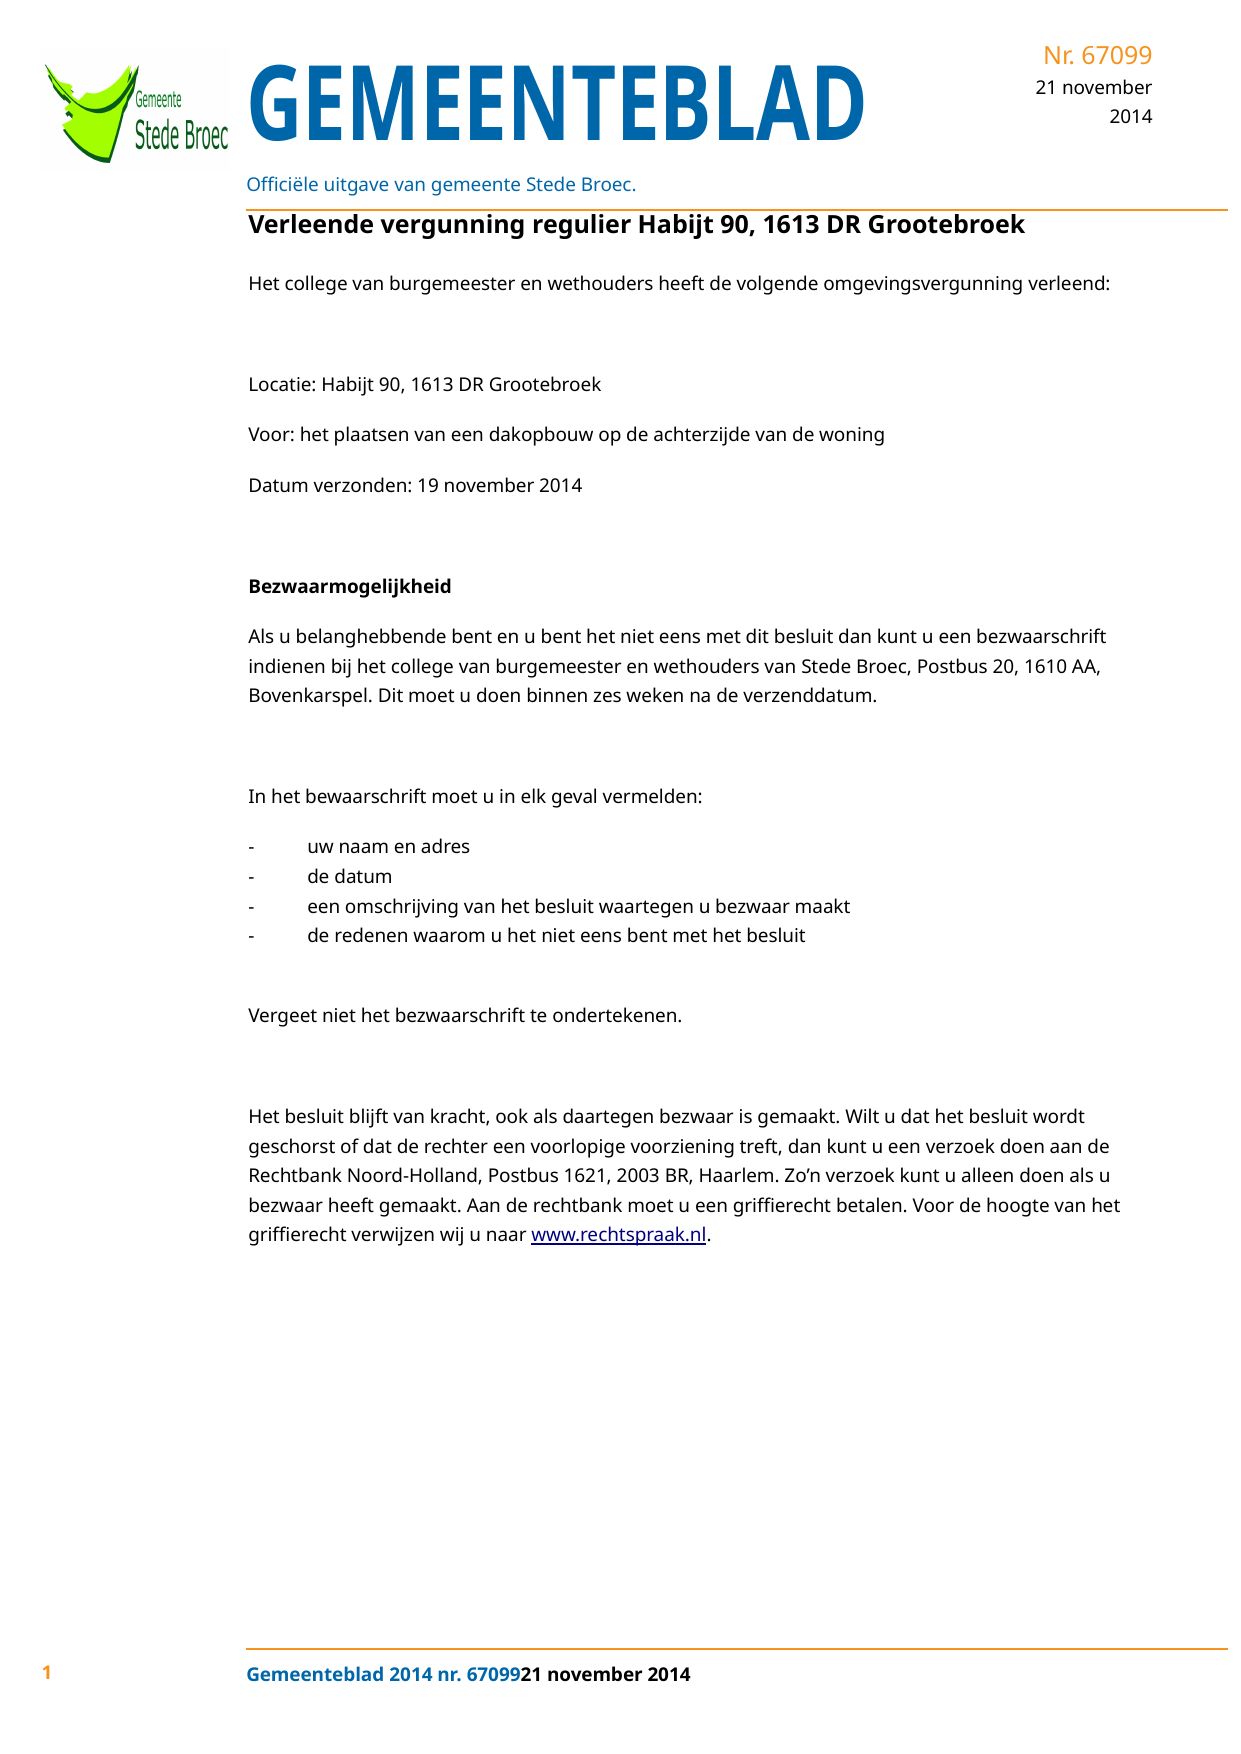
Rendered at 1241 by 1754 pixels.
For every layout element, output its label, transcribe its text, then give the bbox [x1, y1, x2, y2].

text Voor: het plaatsen van een dakopbouw op de achterzijde van de woning [248, 422, 1152, 447]
list de redenen waarom u het niet eens bent met het besluit [248, 922, 1152, 948]
text Datum verzonden: 19 november 2014 [248, 472, 1152, 498]
text In het bewaarschrift moet u in elk geval vermelden: [248, 783, 1152, 809]
text Verleende vergunning regulier Habijt 90, 1613 DR Grootebroek [248, 211, 1152, 241]
picture [41, 47, 231, 172]
text Bezwaarmogelijkheid [248, 573, 1152, 598]
text Het college van burgemeester en wethouders heeft de volgende omgevingsvergunning verleend: [248, 270, 1152, 296]
text Het besluit blijft van kracht, ook als daartegen bezwaar is gemaakt. Wilt u dat het besluit wordt geschorst of dat de rechter een voorlopige voorziening treft, dan kunt u een verzoek doen aan de Rechtbank Noord-Holland, Postbus 1621, 2003 BR, Haarlem. Zo’n verzoek kunt u alleen doen als u bezwaar heeft gemaakt. Aan de rechtbank moet u een griffierecht betalen. Voor de hoogte van het griffierecht verwijzen wij u naar www.rechtspraak.nl. [248, 1103, 1152, 1247]
text Locatie: Habijt 90, 1613 DR Grootebroek [248, 371, 1152, 397]
text Vergeet niet het bezwaarschrift te ondertekenen. [248, 1002, 1152, 1028]
list de datum [248, 863, 1152, 889]
list uw naam en adres [248, 834, 1152, 859]
list een omschrijving van het besluit waartegen u bezwaar maakt [248, 893, 1152, 918]
text Als u belanghebbende bent en u bent het niet eens met dit besluit dan kunt u een bezwaarschrift indienen bij het college van burgemeester en wethouders van Stede Broec, Postbus 20, 1610 AA, Bovenkarspel. Dit moet u doen binnen zes weken na de verzenddatum. [248, 623, 1152, 708]
